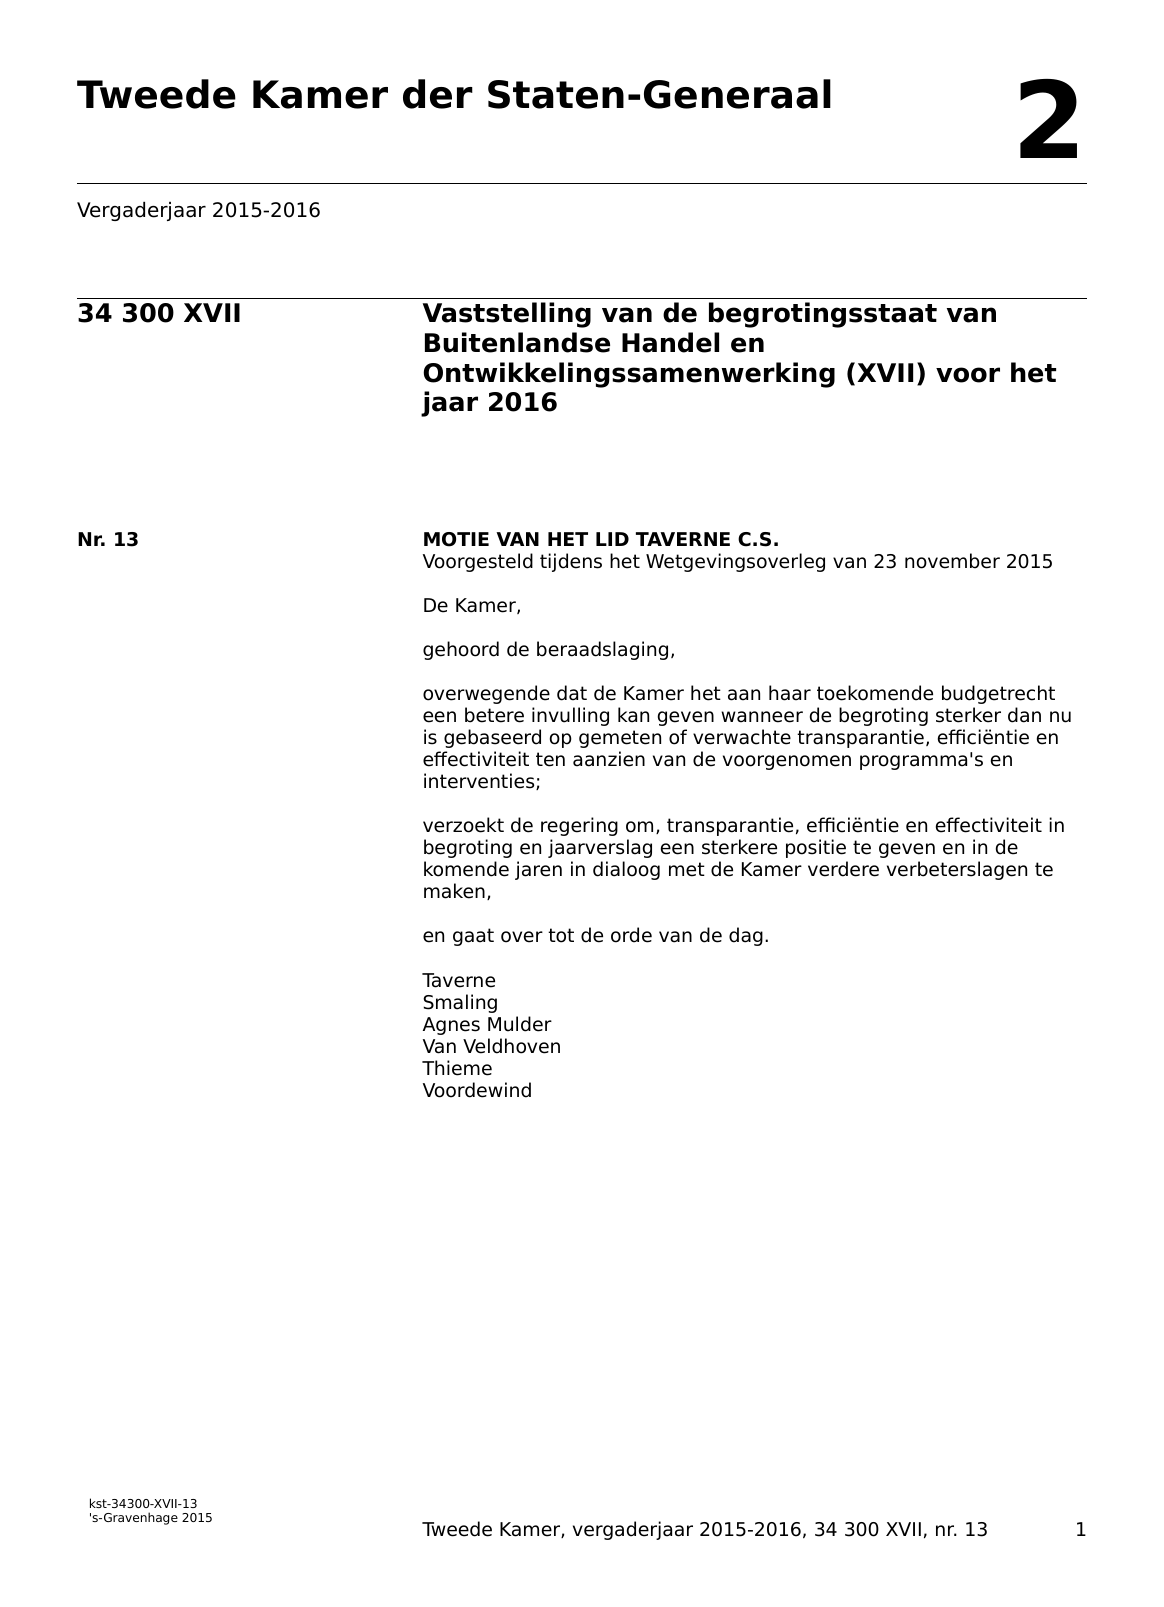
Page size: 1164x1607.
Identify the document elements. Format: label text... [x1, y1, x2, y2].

text Voorgesteld tijdens het Wetgevingsoverleg van 23 november 2015 [422, 551, 1087, 573]
text overwegende dat de Kamer het aan haar toekomende budgetrecht een betere invulling kan geven wanneer de begroting sterker dan nu is gebaseerd op gemeten of verwachte transparantie, efficiëntie en effectiviteit ten aanzien van de voorgenomen programma's en interventies; [422, 683, 1087, 793]
text en gaat over tot de orde van de dag. [422, 925, 1087, 947]
text De Kamer, [422, 595, 1087, 617]
text 's-Gravenhage 2015 [88, 1511, 323, 1525]
table_header Tweede Kamer der Staten-Generaal [77, 59, 886, 183]
text kst-34300-XVII-13 [88, 1497, 323, 1511]
text Van Veldhoven [422, 1036, 1087, 1057]
text verzoekt de regering om, transparantie, efficiëntie en effectiviteit in begroting en jaarverslag een sterkere positie te geven en in de komende jaren in dialoog met de Kamer verdere verbeterslagen te maken, [422, 815, 1087, 903]
text Smaling [422, 992, 1087, 1013]
text Agnes Mulder [422, 1013, 1087, 1036]
subtitle Nr. 13 MOTIE VAN HET LID TAVERNE C.S. [77, 529, 1087, 551]
subtitle 34 300 XVII Vaststelling van de begrotingsstaat van Buitenlandse Handel en Ontwikkelingssamenwerking (XVII) voor het jaar 2016 [77, 299, 1087, 418]
text Voordewind [422, 1079, 1087, 1101]
table_header 2 [886, 59, 1087, 183]
table_cell Vergaderjaar 2015-2016 [77, 184, 1087, 298]
text Thieme [422, 1057, 1087, 1079]
text gehoord de beraadslaging, [422, 639, 1087, 661]
text Taverne [422, 969, 1087, 992]
